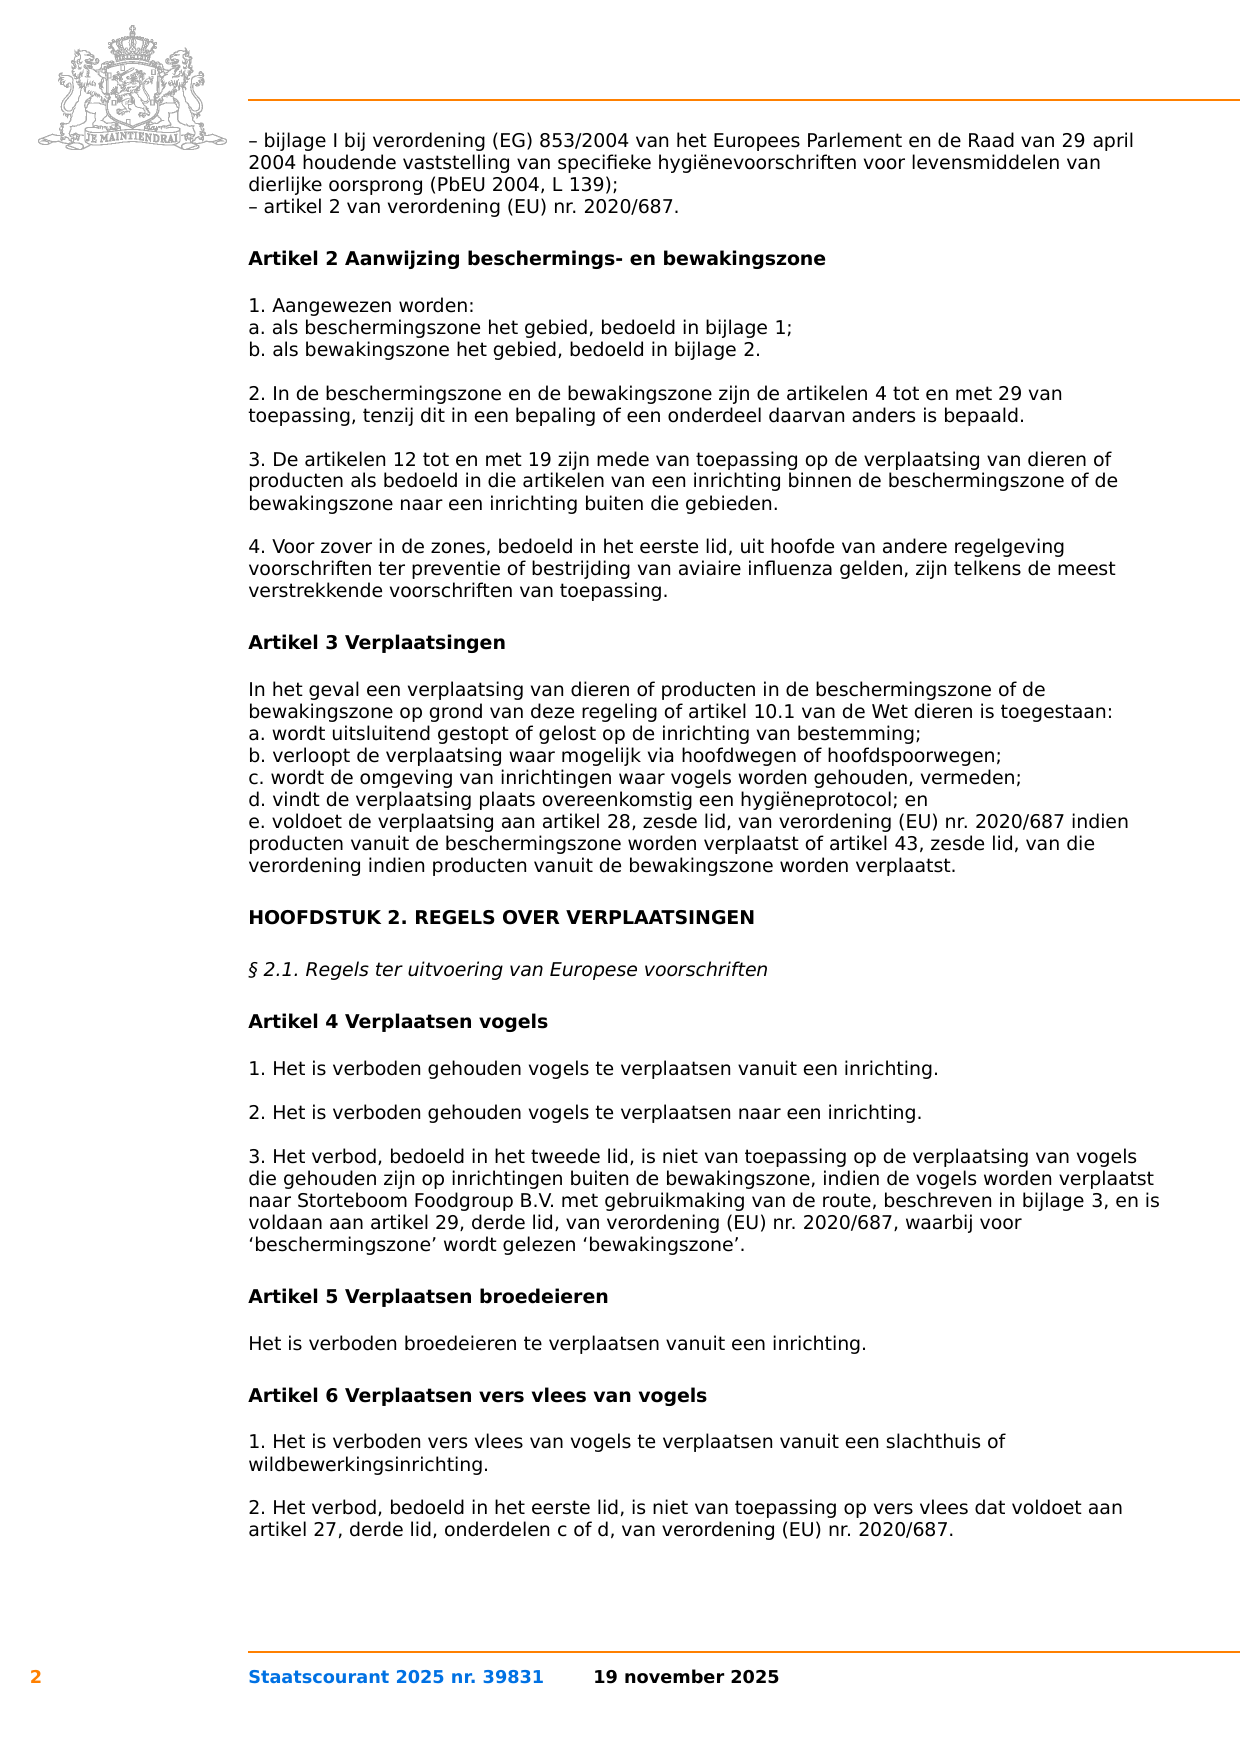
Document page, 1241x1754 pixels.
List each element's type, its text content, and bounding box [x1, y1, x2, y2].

text 2. In de beschermingszone en de bewakingszone zijn de artikelen 4 tot en met 29 van toepassing, tenzij dit in een bepaling of een onderdeel daarvan anders is bepaald. [248, 383, 1163, 427]
text a. als beschermingszone het gebied, bedoeld in bijlage 1; [248, 317, 1163, 339]
picture [38, 25, 227, 150]
subtitle Artikel 4 Verplaatsen vogels [248, 1011, 1163, 1033]
subtitle Artikel 5 Verplaatsen broedeieren [248, 1286, 1163, 1307]
text d. vindt de verplaatsing plaats overeenkomstig een hygiëneprotocol; en [248, 789, 1163, 811]
subtitle HOOFDSTUK 2. REGELS OVER VERPLAATSINGEN [248, 907, 1163, 929]
text Het is verboden broedeieren te verplaatsen vanuit een inrichting. [248, 1332, 1163, 1354]
text – artikel 2 van verordening (EU) nr. 2020/687. [248, 196, 1163, 218]
text c. wordt de omgeving van inrichtingen waar vogels worden gehouden, vermeden; [248, 767, 1163, 789]
text 2. Het verbod, bedoeld in het eerste lid, is niet van toepassing op vers vlees dat voldoet aan artikel 27, derde lid, onderdelen c of d, van verordening (EU) nr. 2020/687. [248, 1497, 1163, 1541]
subtitle § 2.1. Regels ter uitvoering van Europese voorschriften [248, 959, 1163, 981]
subtitle Artikel 2 Aanwijzing beschermings- en bewakingszone [248, 248, 1163, 270]
text 1. Het is verboden vers vlees van vogels te verplaatsen vanuit een slachthuis of wildbewerkingsinrichting. [248, 1431, 1163, 1475]
text 3. Het verbod, bedoeld in het tweede lid, is niet van toepassing op de verplaatsing van vogels die gehouden zijn op inrichtingen buiten de bewakingszone, indien de vogels worden verplaatst naar Storteboom Foodgroup B.V. met gebruikmaking van de route, beschreven in bijlage 3, en is voldaan aan artikel 29, derde lid, van verordening (EU) nr. 2020/687, waarbij voor ‘beschermingszone’ wordt gelezen ‘bewakingszone’. [248, 1146, 1163, 1256]
text – bijlage I bij verordening (EG) 853/2004 van het Europees Parlement en de Raad van 29 april 2004 houdende vaststelling van specifieke hygiënevoorschriften voor levensmiddelen van dierlijke oorsprong (PbEU 2004, L 139); [248, 130, 1163, 196]
subtitle Artikel 6 Verplaatsen vers vlees van vogels [248, 1384, 1163, 1406]
text b. verloopt de verplaatsing waar mogelijk via hoofdwegen of hoofdspoorwegen; [248, 745, 1163, 767]
subtitle Artikel 3 Verplaatsingen [248, 632, 1163, 654]
text 3. De artikelen 12 tot en met 19 zijn mede van toepassing op de verplaatsing van dieren of producten als bedoeld in die artikelen van een inrichting binnen de beschermingszone of de bewakingszone naar een inrichting buiten die gebieden. [248, 448, 1163, 514]
text 2. Het is verboden gehouden vogels te verplaatsen naar een inrichting. [248, 1102, 1163, 1124]
text e. voldoet de verplaatsing aan artikel 28, zesde lid, van verordening (EU) nr. 2020/687 indien producten vanuit de beschermingszone worden verplaatst of artikel 43, zesde lid, van die verordening indien producten vanuit de bewakingszone worden verplaatst. [248, 811, 1163, 877]
text b. als bewakingszone het gebied, bedoeld in bijlage 2. [248, 339, 1163, 361]
text 1. Het is verboden gehouden vogels te verplaatsen vanuit een inrichting. [248, 1058, 1163, 1080]
text In het geval een verplaatsing van dieren of producten in de beschermingszone of de bewakingszone op grond van deze regeling of artikel 10.1 van de Wet dieren is toegestaan: [248, 679, 1163, 723]
text a. wordt uitsluitend gestopt of gelost op de inrichting van bestemming; [248, 723, 1163, 745]
text 4. Voor zover in de zones, bedoeld in het eerste lid, uit hoofde van andere regelgeving voorschriften ter preventie of bestrijding van aviaire influenza gelden, zijn telkens de meest verstrekkende voorschriften van toepassing. [248, 536, 1163, 602]
text 1. Aangewezen worden: [248, 295, 1163, 317]
